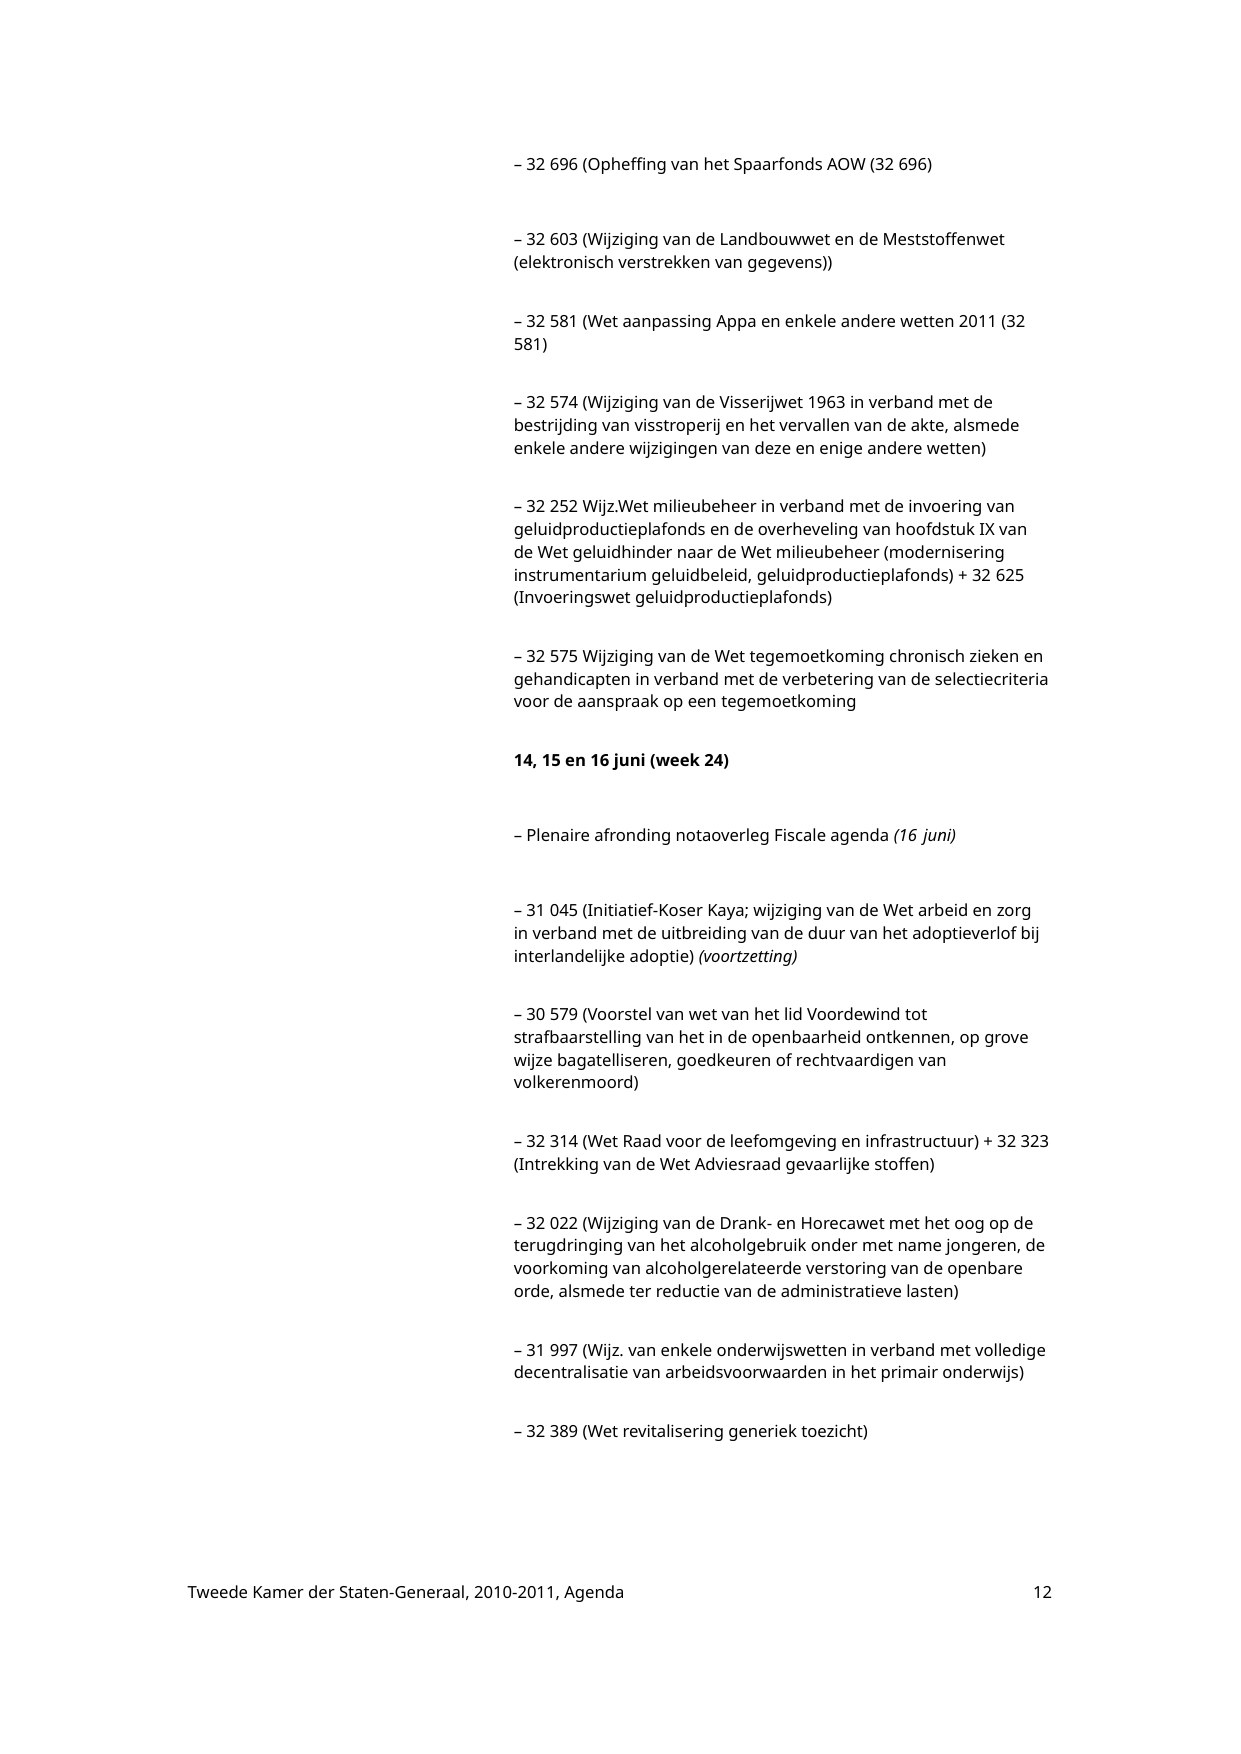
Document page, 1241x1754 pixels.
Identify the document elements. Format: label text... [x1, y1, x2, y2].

table_cell [490, 150, 510, 225]
table_cell 14, 15 en 16 juni (week 24) [510, 746, 1053, 821]
table_cell [490, 492, 510, 642]
table_cell [188, 1417, 490, 1492]
table_cell [188, 388, 490, 492]
table_cell [490, 1335, 510, 1417]
table_cell – 32 252 Wijz.Wet milieubeheer in verband met de invoering van geluidproductieplafonds en de overheveling van hoofdstuk IX van de Wet geluidhinder naar de Wet milieubeheer (modernisering instrumentarium geluidbeleid, geluidproductieplafonds) + 32 625 (Invoeringswet geluidproductieplafonds) [510, 492, 1053, 642]
table_cell – 31 997 (Wijz. van enkele onderwijswetten in verband met volledige decentralisatie van arbeidsvoorwaarden in het primair onderwijs) [510, 1335, 1053, 1417]
table_cell [188, 150, 490, 225]
table_cell [490, 1417, 510, 1492]
table_cell [490, 642, 510, 746]
table_cell [188, 746, 490, 821]
table_cell – 32 314 (Wet Raad voor de leefomgeving en infrastructuur) + 32 323 (Intrekking van de Wet Adviesraad gevaarlijke stoffen) [510, 1127, 1053, 1208]
table_cell [490, 746, 510, 821]
table_cell – 32 574 (Wijziging van de Visserijwet 1963 in verband met de bestrijding van visstroperij en het vervallen van de akte, alsmede enkele andere wijzigingen van deze en enige andere wetten) [510, 388, 1053, 492]
table_cell – 30 579 (Voorstel van wet van het lid Voordewind tot strafbaarstelling van het in de openbaarheid ontkennen, op grove wijze bagatelliseren, goedkeuren of rechtvaardigen van volkerenmoord) [510, 1000, 1053, 1127]
table_cell [188, 492, 490, 642]
table_cell [490, 225, 510, 306]
table_cell – 32 603 (Wijziging van de Landbouwwet en de Meststoffenwet (elektronisch verstrekken van gegevens)) [510, 225, 1053, 306]
table_cell [490, 821, 510, 896]
table_cell – 31 045 (Initiatief-Koser Kaya; wijziging van de Wet arbeid en zorg in verband met de uitbreiding van de duur van het adoptieverlof bij interlandelijke adoptie) (voortzetting) [510, 896, 1053, 1000]
table_cell [490, 1000, 510, 1127]
table_cell – 32 022 (Wijziging van de Drank- en Horecawet met het oog op de terugdringing van het alcoholgebruik onder met name jongeren, de voorkoming van alcoholgerelateerde verstoring van de openbare orde, alsmede ter reductie van de administratieve lasten) [510, 1208, 1053, 1335]
table_cell [188, 1127, 490, 1208]
table_cell [188, 1208, 490, 1335]
table_cell – 32 575 Wijziging van de Wet tegemoetkoming chronisch zieken en gehandicapten in verband met de verbetering van de selectiecriteria voor de aanspraak op een tegemoetkoming [510, 642, 1053, 746]
table_cell – 32 389 (Wet revitalisering generiek toezicht) [510, 1417, 1053, 1492]
table_cell [188, 896, 490, 1000]
table_cell [188, 642, 490, 746]
table_cell [490, 1208, 510, 1335]
table_cell [188, 1000, 490, 1127]
table_cell [188, 225, 490, 306]
table_cell – 32 696 (Opheffing van het Spaarfonds AOW (32 696) [510, 150, 1053, 225]
table_cell [490, 896, 510, 1000]
table_cell [188, 306, 490, 388]
table_cell – Plenaire afronding notaoverleg Fiscale agenda (16 juni) [510, 821, 1053, 896]
table_cell – 32 581 (Wet aanpassing Appa en enkele andere wetten 2011 (32 581) [510, 306, 1053, 388]
table_cell [490, 1127, 510, 1208]
table_cell [490, 388, 510, 492]
table_cell [188, 1335, 490, 1417]
table_cell [490, 306, 510, 388]
table_cell [188, 821, 490, 896]
